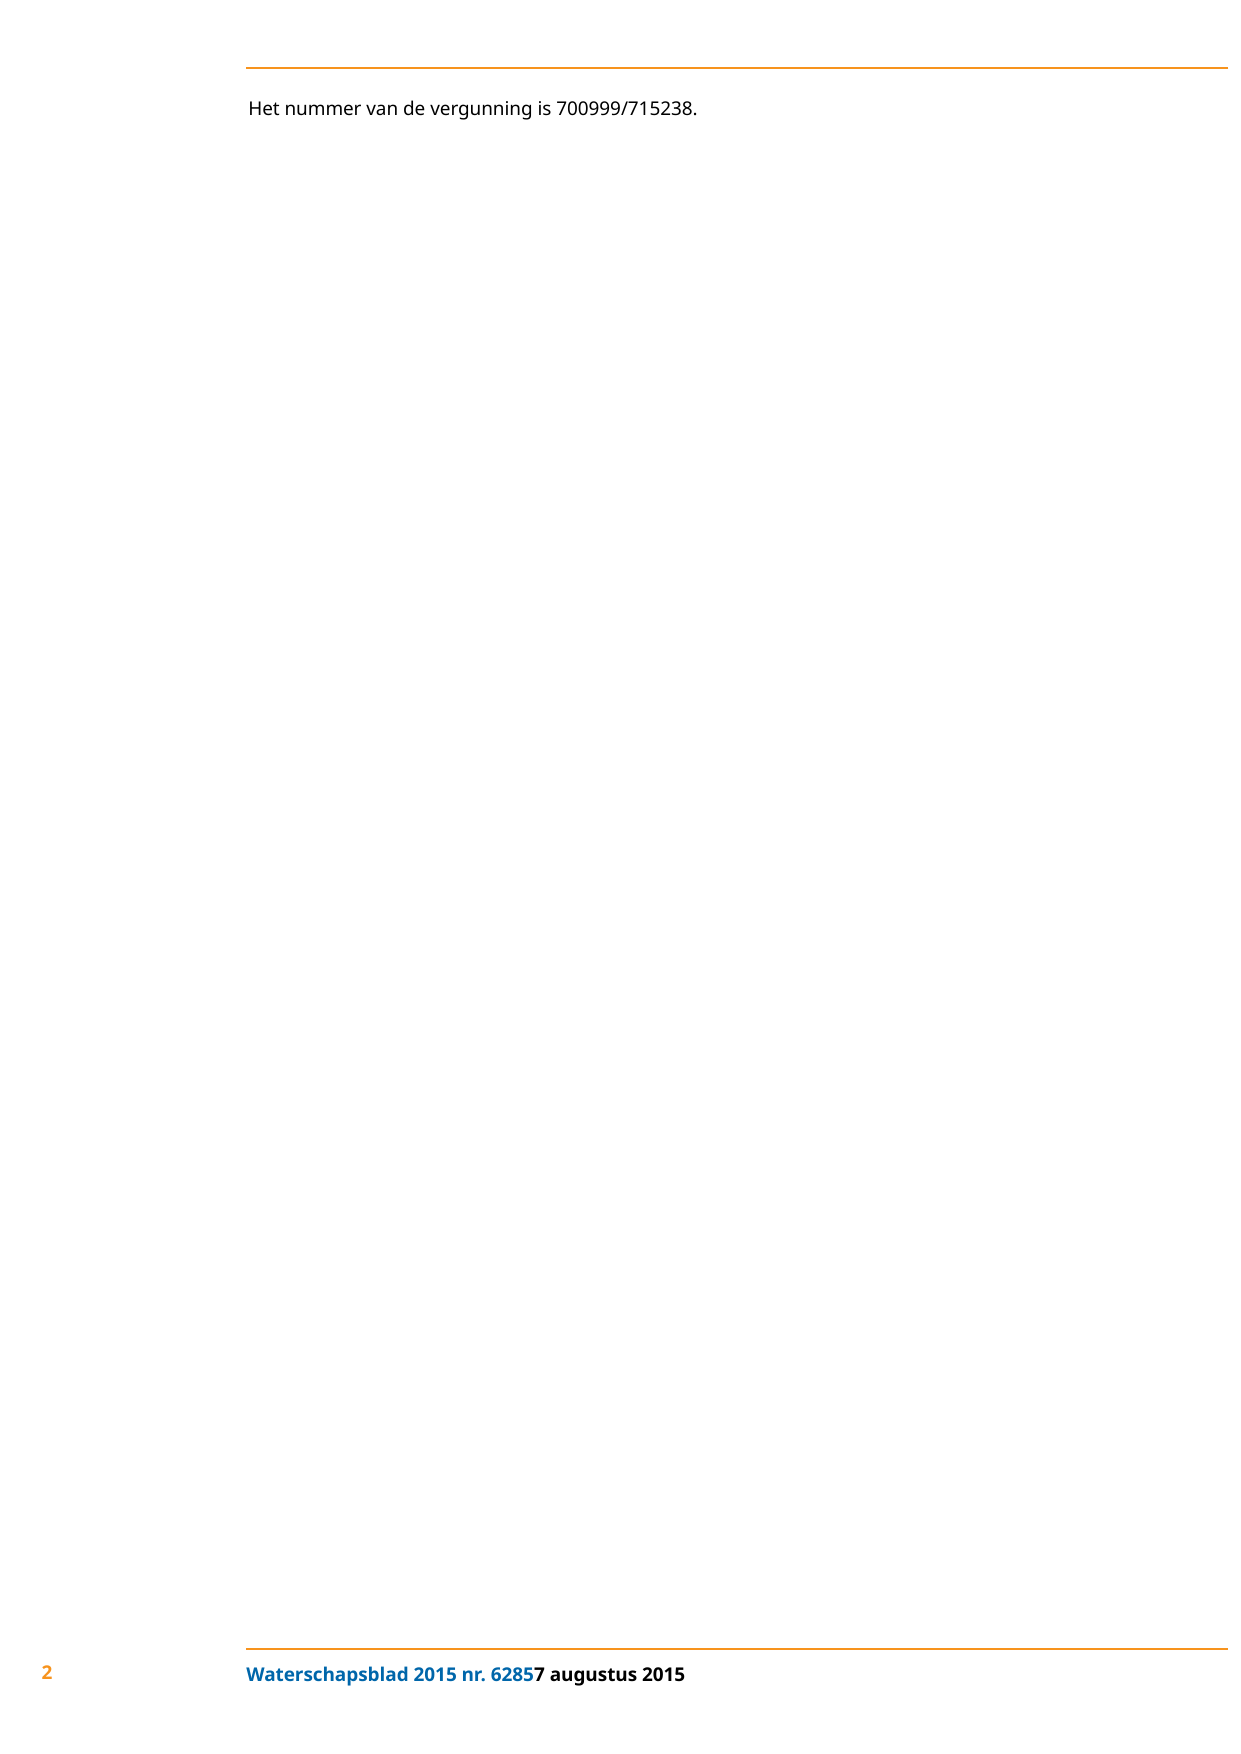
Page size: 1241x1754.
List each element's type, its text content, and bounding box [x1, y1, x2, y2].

text Het nummer van de vergunning is 700999/715238. [248, 95, 1152, 121]
picture [41, 47, 231, 172]
